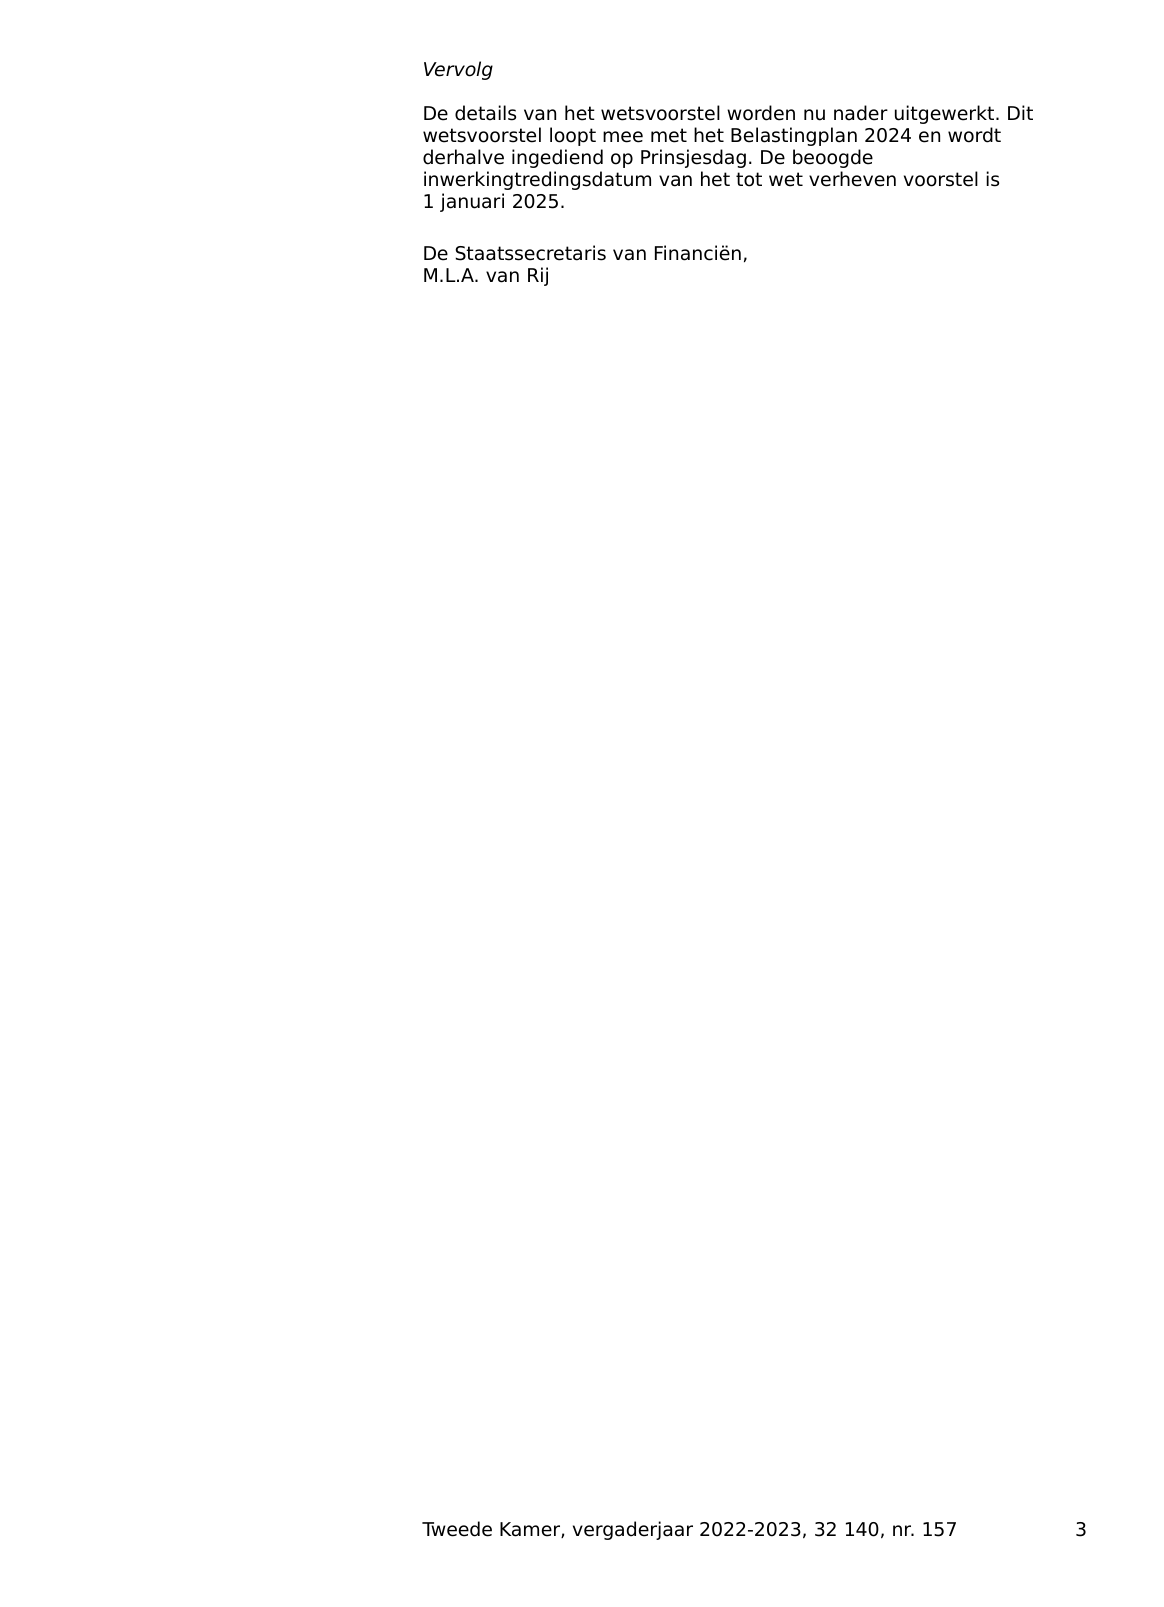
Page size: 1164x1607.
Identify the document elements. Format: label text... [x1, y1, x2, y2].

text De Staatssecretaris van Financiën, M.L.A. van Rij [422, 243, 1087, 287]
text De details van het wetsvoorstel worden nu nader uitgewerkt. Dit wetsvoorstel loopt mee met het Belastingplan 2024 en wordt derhalve ingediend op Prinsjesdag. De beoogde inwerkingtredingsdatum van het tot wet verheven voorstel is 1 januari 2025. [422, 103, 1087, 213]
subtitle Vervolg [422, 59, 1087, 81]
